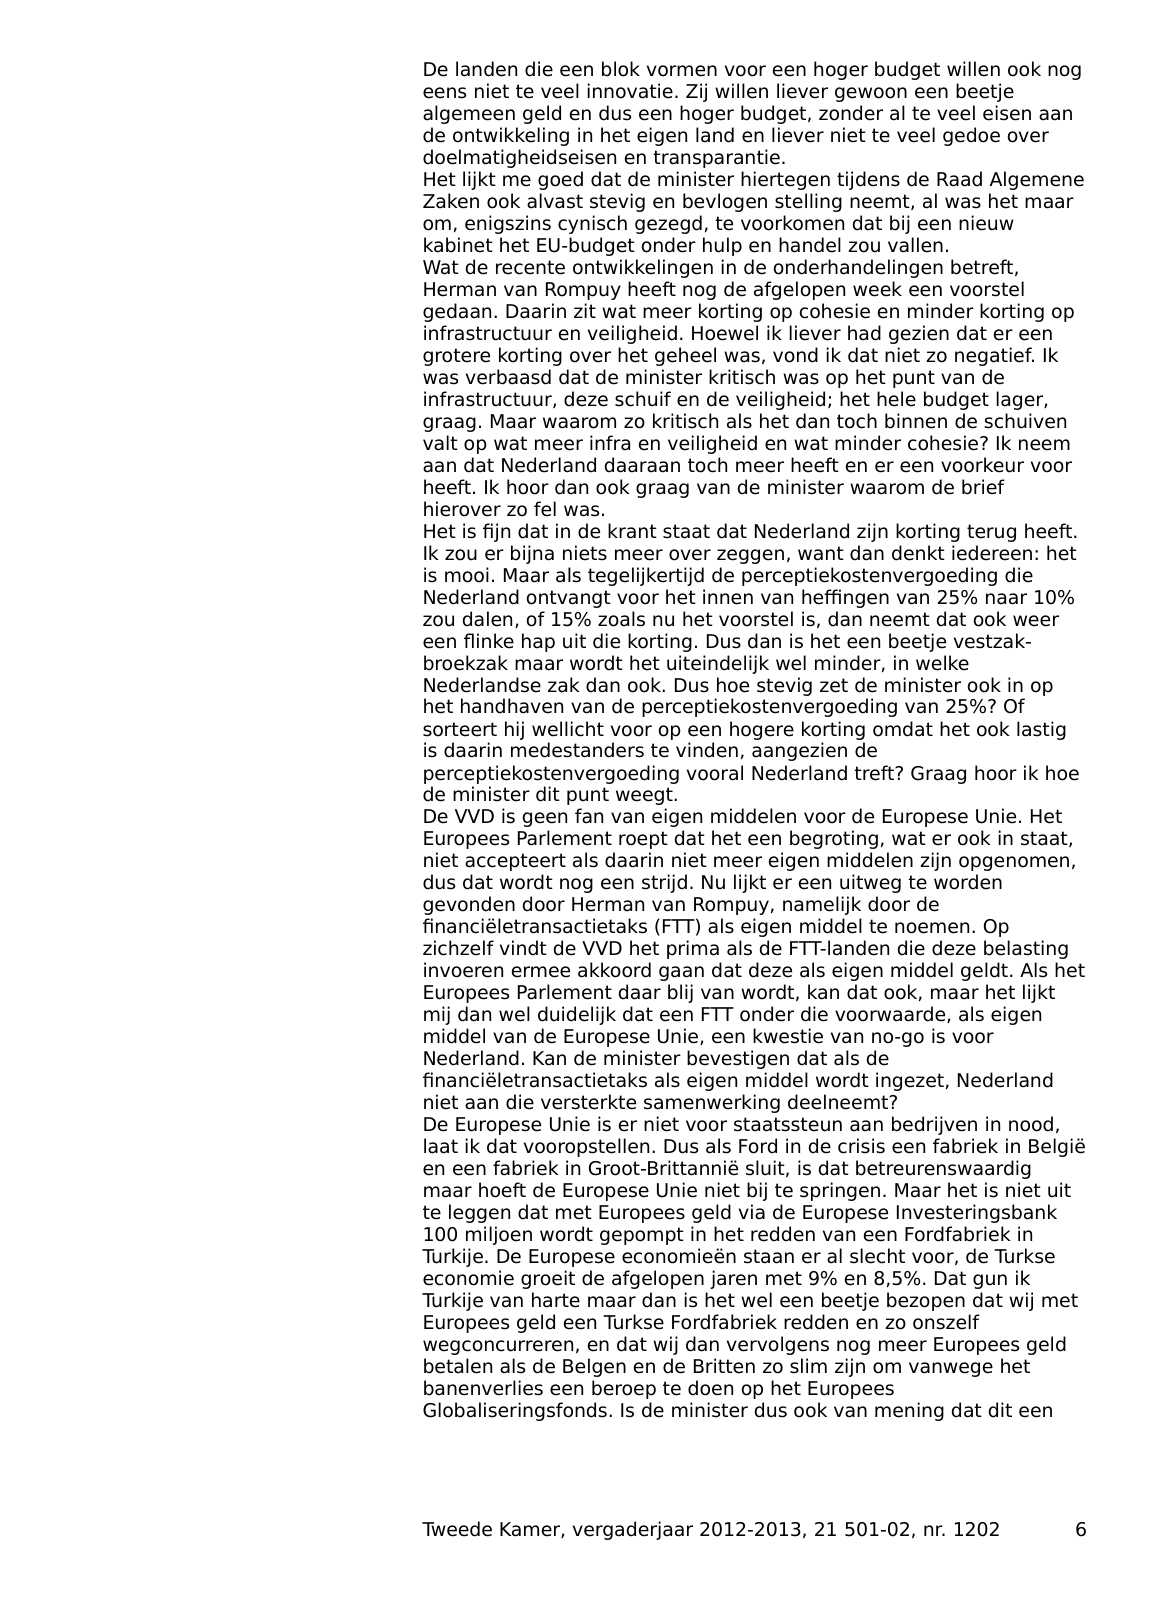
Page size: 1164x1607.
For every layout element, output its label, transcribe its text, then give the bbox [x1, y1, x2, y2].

text De Europese Unie is er niet voor staatssteun aan bedrijven in nood, laat ik dat vooropstellen. Dus als Ford in de crisis een fabriek in België en een fabriek in Groot-Brittannië sluit, is dat betreurenswaardig maar hoeft de Europese Unie niet bij te springen. Maar het is niet uit te leggen dat met Europees geld via de Europese Investeringsbank 100 miljoen wordt gepompt in het redden van een Fordfabriek in Turkije. De Europese economieën staan er al slecht voor, de Turkse economie groeit de afgelopen jaren met 9% en 8,5%. Dat gun ik Turkije van harte maar dan is het wel een beetje bezopen dat wij met Europees geld een Turkse Fordfabriek redden en zo onszelf wegconcurreren, en dat wij dan vervolgens nog meer Europees geld betalen als de Belgen en de Britten zo slim zijn om vanwege het banenverlies een beroep te doen op het Europees Globaliseringsfonds. Is de minister dus ook van mening dat dit een [422, 1114, 1087, 1422]
text De landen die een blok vormen voor een hoger budget willen ook nog eens niet te veel innovatie. Zij willen liever gewoon een beetje algemeen geld en dus een hoger budget, zonder al te veel eisen aan de ontwikkeling in het eigen land en liever niet te veel gedoe over doelmatigheidseisen en transparantie. [422, 59, 1087, 169]
text Het lijkt me goed dat de minister hiertegen tijdens de Raad Algemene Zaken ook alvast stevig en bevlogen stelling neemt, al was het maar om, enigszins cynisch gezegd, te voorkomen dat bij een nieuw kabinet het EU-budget onder hulp en handel zou vallen. [422, 169, 1087, 257]
text Wat de recente ontwikkelingen in de onderhandelingen betreft, Herman van Rompuy heeft nog de afgelopen week een voorstel gedaan. Daarin zit wat meer korting op cohesie en minder korting op infrastructuur en veiligheid. Hoewel ik liever had gezien dat er een grotere korting over het geheel was, vond ik dat niet zo negatief. Ik was verbaasd dat de minister kritisch was op het punt van de infrastructuur, deze schuif en de veiligheid; het hele budget lager, graag. Maar waarom zo kritisch als het dan toch binnen de schuiven valt op wat meer infra en veiligheid en wat minder cohesie? Ik neem aan dat Nederland daaraan toch meer heeft en er een voorkeur voor heeft. Ik hoor dan ook graag van de minister waarom de brief hierover zo fel was. [422, 257, 1087, 521]
text Het is fijn dat in de krant staat dat Nederland zijn korting terug heeft. Ik zou er bijna niets meer over zeggen, want dan denkt iedereen: het is mooi. Maar als tegelijkertijd de perceptiekostenvergoeding die Nederland ontvangt voor het innen van heffingen van 25% naar 10% zou dalen, of 15% zoals nu het voorstel is, dan neemt dat ook weer een flinke hap uit die korting. Dus dan is het een beetje vestzak-broekzak maar wordt het uiteindelijk wel minder, in welke Nederlandse zak dan ook. Dus hoe stevig zet de minister ook in op het handhaven van de perceptiekostenvergoeding van 25%? Of sorteert hij wellicht voor op een hogere korting omdat het ook lastig is daarin medestanders te vinden, aangezien de perceptiekostenvergoeding vooral Nederland treft? Graag hoor ik hoe de minister dit punt weegt. [422, 521, 1087, 806]
text De VVD is geen fan van eigen middelen voor de Europese Unie. Het Europees Parlement roept dat het een begroting, wat er ook in staat, niet accepteert als daarin niet meer eigen middelen zijn opgenomen, dus dat wordt nog een strijd. Nu lijkt er een uitweg te worden gevonden door Herman van Rompuy, namelijk door de financiëletransactietaks (FTT) als eigen middel te noemen. Op zichzelf vindt de VVD het prima als de FTT-landen die deze belasting invoeren ermee akkoord gaan dat deze als eigen middel geldt. Als het Europees Parlement daar blij van wordt, kan dat ook, maar het lijkt mij dan wel duidelijk dat een FTT onder die voorwaarde, als eigen middel van de Europese Unie, een kwestie van no-go is voor Nederland. Kan de minister bevestigen dat als de financiëletransactietaks als eigen middel wordt ingezet, Nederland niet aan die versterkte samenwerking deelneemt? [422, 806, 1087, 1114]
